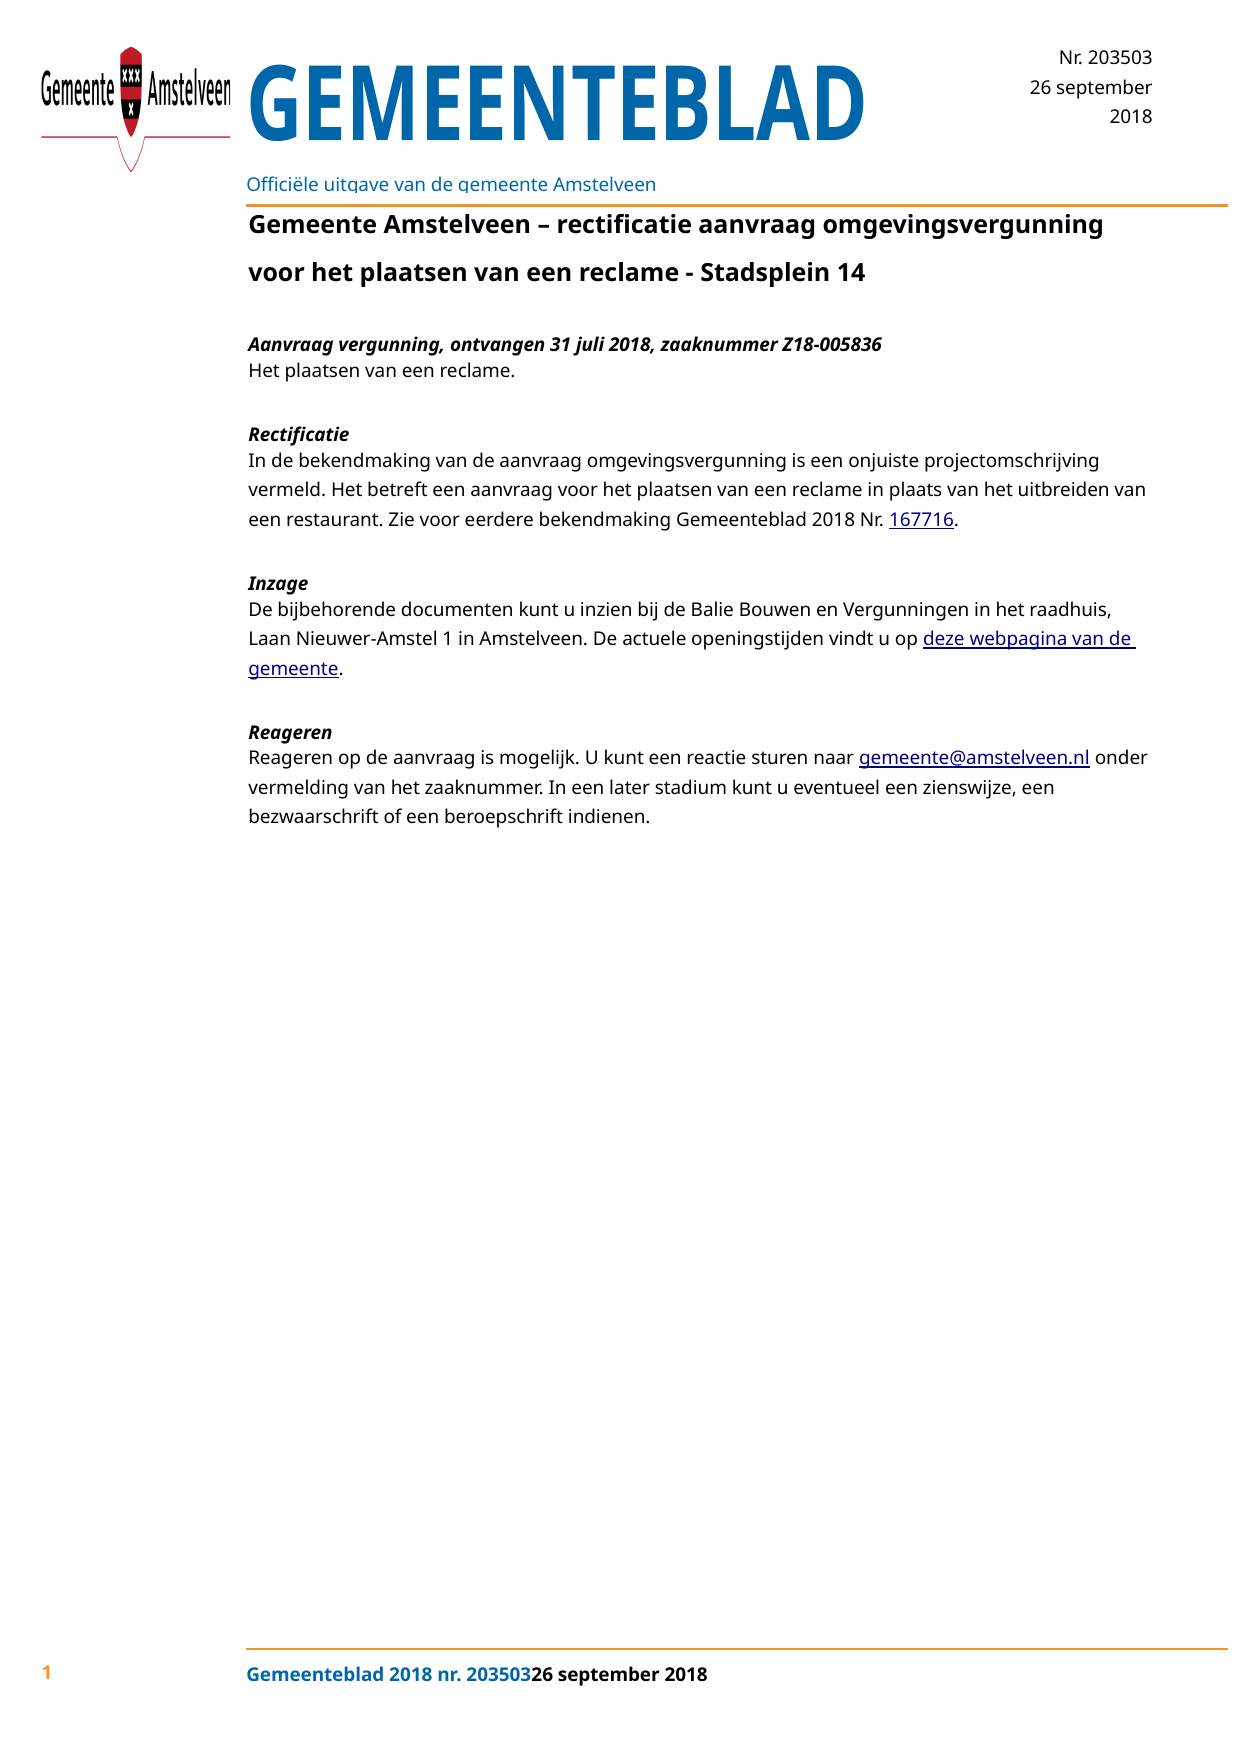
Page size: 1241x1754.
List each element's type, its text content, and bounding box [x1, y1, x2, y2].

text Reageren op de aanvraag is mogelijk. U kunt een reactie sturen naar gemeente@amstelveen.nl onder vermelding van het zaaknummer. In een later stadium kunt u eventueel een zienswijze, een bezwaarschrift of een beroepschrift indienen. [248, 744, 1152, 829]
text Inzage [248, 570, 1152, 596]
text Rectificatie [248, 421, 1152, 447]
picture [41, 47, 231, 172]
text De bijbehorende documenten kunt u inzien bij de Balie Bouwen en Vergunningen in het raadhuis, Laan Nieuwer-Amstel 1 in Amstelveen. De actuele openingstijden vindt u op deze webpagina van de gemeente. [248, 596, 1152, 681]
text In de bekendmaking van de aanvraag omgevingsvergunning is een onjuiste projectomschrijving vermeld. Het betreft een aanvraag voor het plaatsen van een reclame in plaats van het uitbreiden van een restaurant. Zie voor eerdere bekendmaking Gemeenteblad 2018 Nr. 167716. [248, 447, 1152, 532]
text Het plaatsen van een reclame. [248, 357, 1152, 383]
text Reageren [248, 719, 1152, 744]
text Aanvraag vergunning, ontvangen 31 juli 2018, zaaknummer Z18-005836 [248, 331, 1152, 357]
text Gemeente Amstelveen – rectificatie aanvraag omgevingsvergunning voor het plaatsen van een reclame - Stadsplein 14 [248, 207, 1152, 288]
